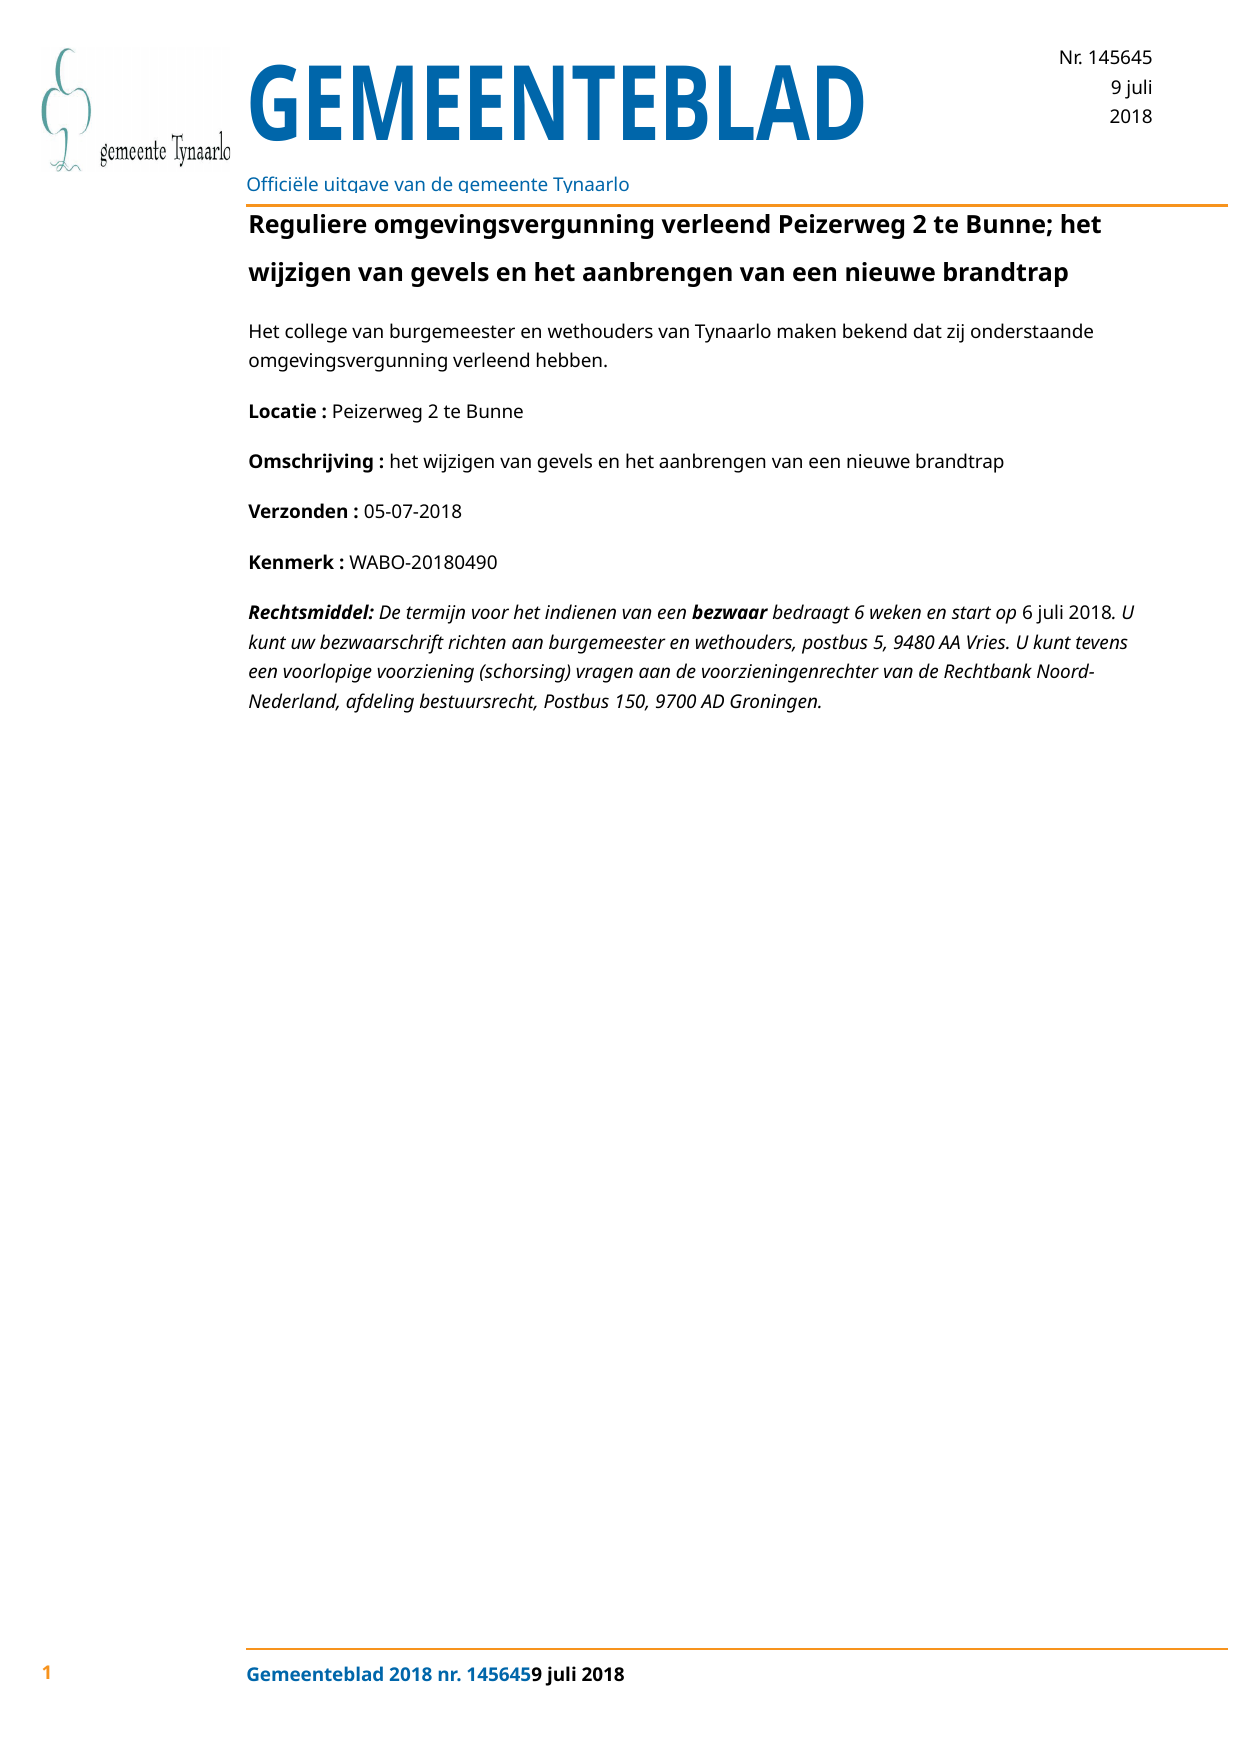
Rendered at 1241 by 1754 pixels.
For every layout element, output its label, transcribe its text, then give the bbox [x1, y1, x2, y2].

text Rechtsmiddel: De termijn voor het indienen van een bezwaar bedraagt 6 weken en start op 6 juli 2018. U kunt uw bezwaarschrift richten aan burgemeester en wethouders, postbus 5, 9480 AA Vries. U kunt tevens een voorlopige voorziening (schorsing) vragen aan de voorzieningenrechter van de Rechtbank Noord-Nederland, afdeling bestuursrecht, Postbus 150, 9700 AD Groningen. [248, 599, 1152, 714]
text Verzonden : 05-07-2018 [248, 499, 1152, 524]
text Kenmerk : WABO-20180490 [248, 549, 1152, 575]
text Reguliere omgevingsvergunning verleend Peizerweg 2 te Bunne; het wijzigen van gevels en het aanbrengen van een nieuwe brandtrap [248, 207, 1152, 288]
text Het college van burgemeester en wethouders van Tynaarlo maken bekend dat zij onderstaande omgevingsvergunning verleend hebben. [248, 318, 1152, 373]
picture [41, 47, 231, 172]
text Locatie : Peizerweg 2 te Bunne [248, 398, 1152, 424]
text Omschrijving : het wijzigen van gevels en het aanbrengen van een nieuwe brandtrap [248, 448, 1152, 474]
